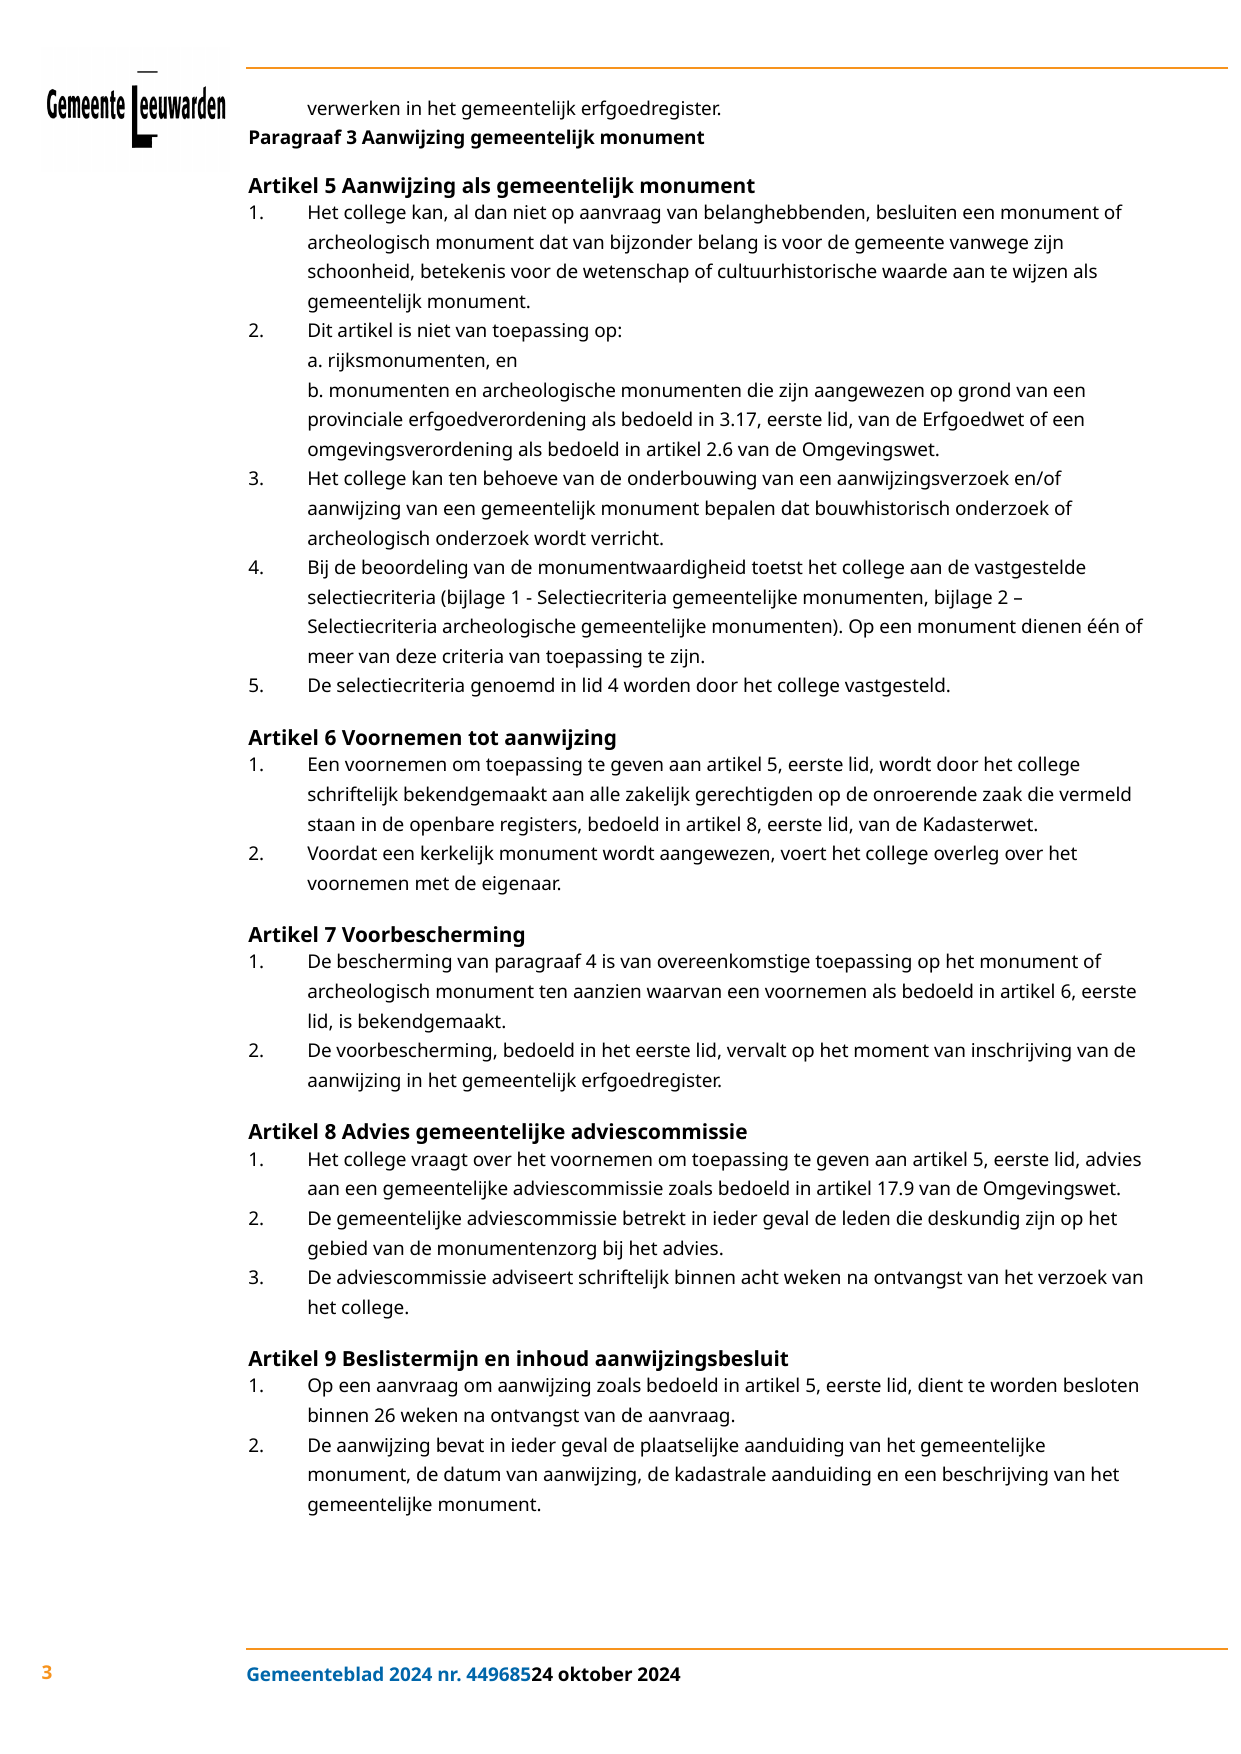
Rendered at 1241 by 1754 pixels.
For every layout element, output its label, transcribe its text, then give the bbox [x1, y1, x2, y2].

list Het college vraagt over het voornemen om toepassing te geven aan artikel 5, eerste lid, advies aan een gemeentelijke adviescommissie zoals bedoeld in artikel 17.9 van de Omgevingswet. [248, 1146, 1152, 1201]
list verwerken in het gemeentelijk erfgoedregister. [248, 95, 1152, 121]
list Voordat een kerkelijk monument wordt aangewezen, voert het college overleg over het voornemen met de eigenaar. [248, 840, 1152, 896]
text Artikel 5 Aanwijzing als gemeentelijk monument [248, 171, 1152, 199]
list a. rijksmonumenten, en [248, 347, 1152, 373]
list Het college kan, al dan niet op aanvraag van belanghebbenden, besluiten een monument of archeologisch monument dat van bijzonder belang is voor de gemeente vanwege zijn schoonheid, betekenis voor de wetenschap of cultuurhistorische waarde aan te wijzen als gemeentelijk monument. [248, 199, 1152, 314]
text Artikel 6 Voornemen tot aanwijzing [248, 723, 1152, 752]
list Bij de beoordeling van de monumentwaardigheid toetst het college aan de vastgestelde selectiecriteria (bijlage 1 - Selectiecriteria gemeentelijke monumenten, bijlage 2 – Selectiecriteria archeologische gemeentelijke monumenten). Op een monument dienen één of meer van deze criteria van toepassing te zijn. [248, 554, 1152, 669]
list b. monumenten en archeologische monumenten die zijn aangewezen op grond van een provinciale erfgoedverordening als bedoeld in 3.17, eerste lid, van de Erfgoedwet of een omgevingsverordening als bedoeld in artikel 2.6 van de Omgevingswet. [248, 377, 1152, 462]
text Artikel 9 Beslistermijn en inhoud aanwijzingsbesluit [248, 1344, 1152, 1373]
list De aanwijzing bevat in ieder geval de plaatselijke aanduiding van het gemeentelijke monument, de datum van aanwijzing, de kadastrale aanduiding en een beschrijving van het gemeentelijke monument. [248, 1432, 1152, 1517]
list Op een aanvraag om aanwijzing zoals bedoeld in artikel 5, eerste lid, dient te worden besloten binnen 26 weken na ontvangst van de aanvraag. [248, 1373, 1152, 1428]
picture [41, 47, 231, 172]
list De selectiecriteria genoemd in lid 4 worden door het college vastgesteld. [248, 673, 1152, 698]
list De voorbescherming, bedoeld in het eerste lid, vervalt op het moment van inschrijving van de aanwijzing in het gemeentelijk erfgoedregister. [248, 1037, 1152, 1093]
list De adviescommissie adviseert schriftelijk binnen acht weken na ontvangst van het verzoek van het college. [248, 1264, 1152, 1319]
list Dit artikel is niet van toepassing op: [248, 318, 1152, 343]
list De bescherming van paragraaf 4 is van overeenkomstige toepassing op het monument of archeologisch monument ten aanzien waarvan een voornemen als bedoeld in artikel 6, eerste lid, is bekendgemaakt. [248, 949, 1152, 1034]
list De gemeentelijke adviescommissie betrekt in ieder geval de leden die deskundig zijn op het gebied van de monumentenzorg bij het advies. [248, 1205, 1152, 1260]
list Een voornemen om toepassing te geven aan artikel 5, eerste lid, wordt door het college schriftelijk bekendgemaakt aan alle zakelijk gerechtigden op de onroerende zaak die vermeld staan in de openbare registers, bedoeld in artikel 8, eerste lid, van de Kadasterwet. [248, 752, 1152, 836]
text Artikel 7 Voorbescherming [248, 920, 1152, 949]
text Paragraaf 3 Aanwijzing gemeentelijk monument [248, 124, 1152, 150]
list Het college kan ten behoeve van de onderbouwing van een aanwijzingsverzoek en/of aanwijzing van een gemeentelijk monument bepalen dat bouwhistorisch onderzoek of archeologisch onderzoek wordt verricht. [248, 466, 1152, 551]
text Artikel 8 Advies gemeentelijke adviescommissie [248, 1117, 1152, 1146]
